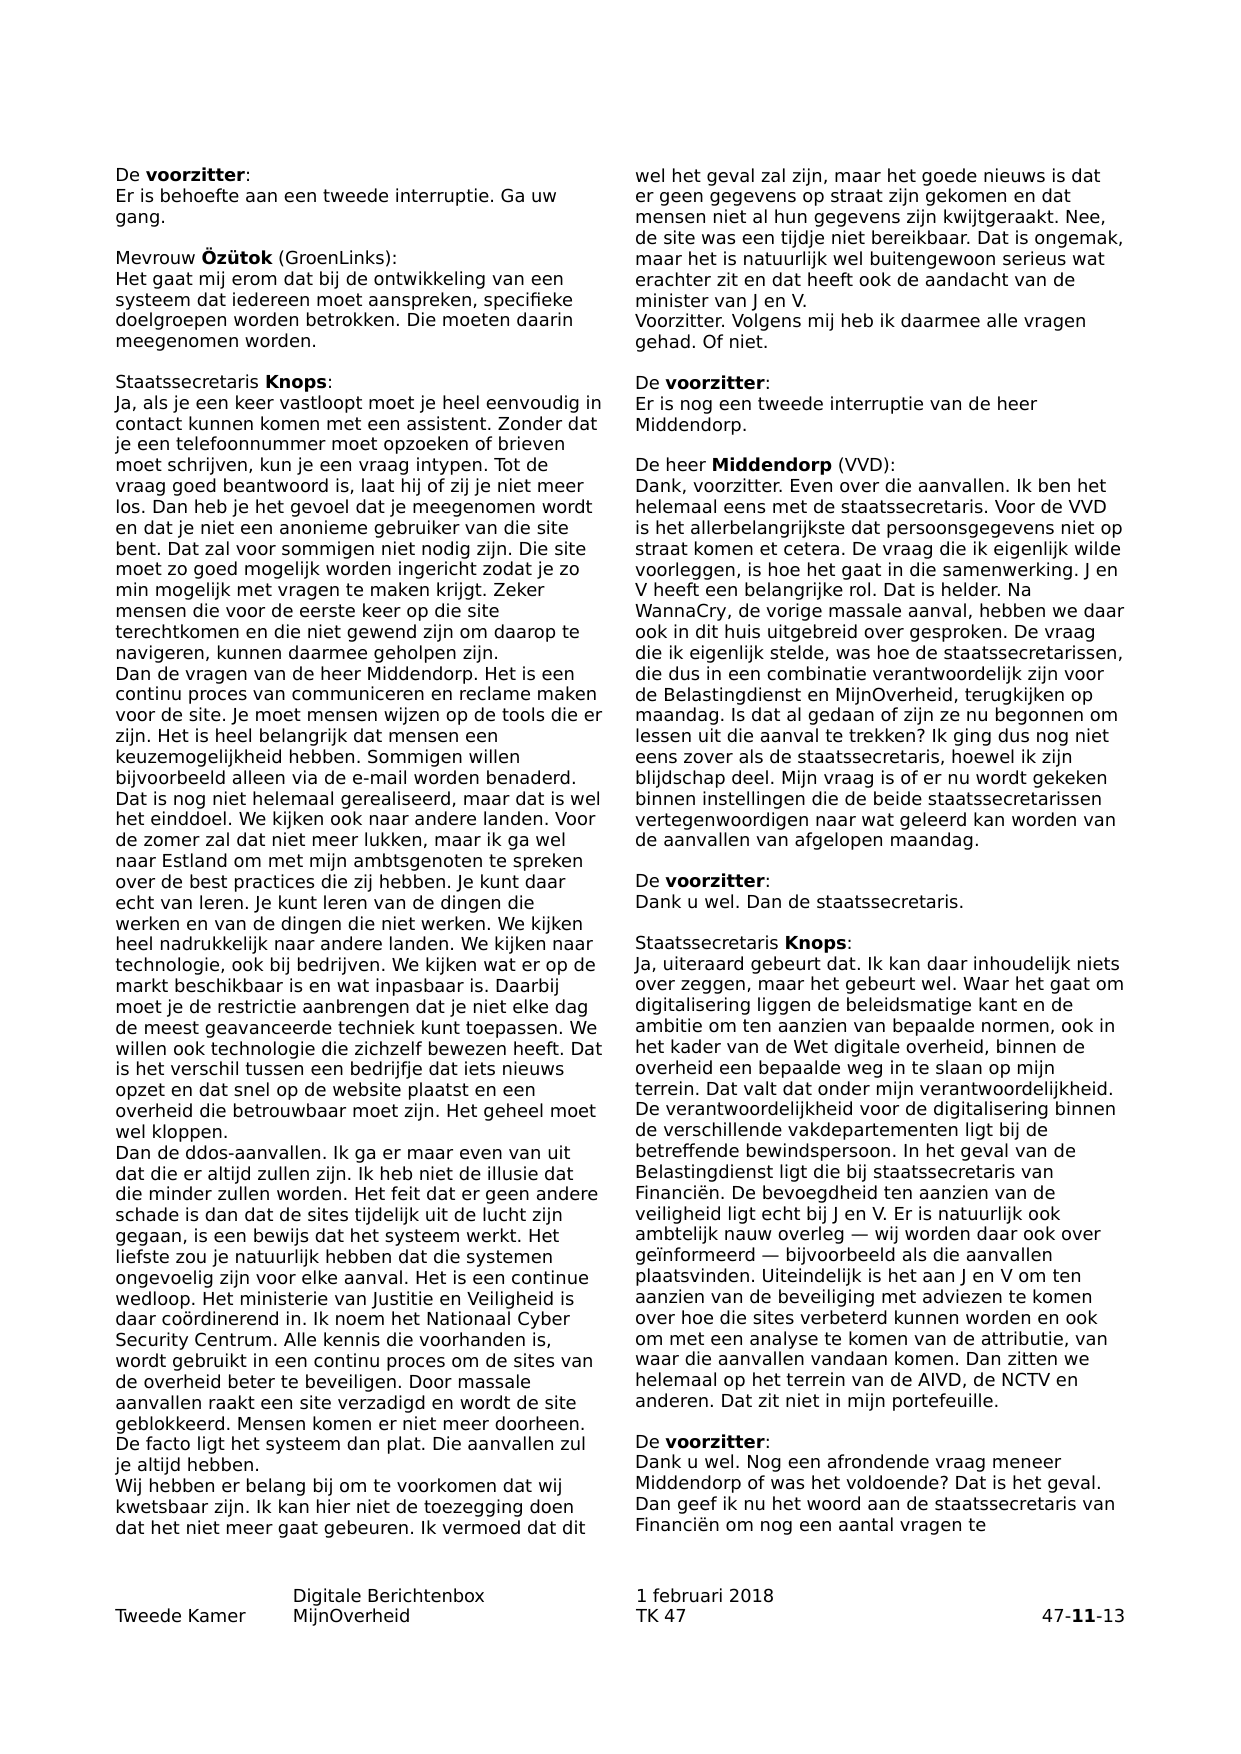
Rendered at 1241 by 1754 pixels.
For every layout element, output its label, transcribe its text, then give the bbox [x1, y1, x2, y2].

text Er is behoefte aan een tweede interruptie. Ga uw gang. [115, 186, 605, 228]
text Staatssecretaris Knops: [635, 932, 1125, 953]
text wel het geval zal zijn, maar het goede nieuws is dat er geen gegevens op straat zijn gekomen en dat mensen niet al hun gegevens zijn kwijtgeraakt. Nee, de site was een tijdje niet bereikbaar. Dat is ongemak, maar het is natuurlijk wel buitengewoon serieus wat erachter zit en dat heeft ook de aandacht van de minister van J en V. [635, 165, 1125, 311]
text Ja, als je een keer vastloopt moet je heel eenvoudig in contact kunnen komen met een assistent. Zonder dat je een telefoonnummer moet opzoeken of brieven moet schrijven, kun je een vraag intypen. Tot de vraag goed beantwoord is, laat hij of zij je niet meer los. Dan heb je het gevoel dat je meegenomen wordt en dat je niet een anonieme gebruiker van die site bent. Dat zal voor sommigen niet nodig zijn. Die site moet zo goed mogelijk worden ingericht zodat je zo min mogelijk met vragen te maken krijgt. Zeker mensen die voor de eerste keer op die site terechtkomen en die niet gewend zijn om daarop te navigeren, kunnen daarmee geholpen zijn. [115, 392, 605, 663]
text De voorzitter: [115, 165, 605, 186]
text De heer Middendorp (VVD): [635, 455, 1125, 476]
text Dank, voorzitter. Even over die aanvallen. Ik ben het helemaal eens met de staatssecretaris. Voor de VVD is het allerbelangrijkste dat persoonsgegevens niet op straat komen et cetera. De vraag die ik eigenlijk wilde voorleggen, is hoe het gaat in die samenwerking. J en V heeft een belangrijke rol. Dat is helder. Na WannaCry, de vorige massale aanval, hebben we daar ook in dit huis uitgebreid over gesproken. De vraag die ik eigenlijk stelde, was hoe de staatssecretarissen, die dus in een combinatie verantwoordelijk zijn voor de Belastingdienst en MijnOverheid, terugkijken op maandag. Is dat al gedaan of zijn ze nu begonnen om lessen uit die aanval te trekken? Ik ging dus nog niet eens zover als de staatssecretaris, hoewel ik zijn blijdschap deel. Mijn vraag is of er nu wordt gekeken binnen instellingen die de beide staatssecretarissen vertegenwoordigen naar wat geleerd kan worden van de aanvallen van afgelopen maandag. [635, 476, 1125, 851]
text De voorzitter: [635, 871, 1125, 892]
text De voorzitter: [635, 373, 1125, 393]
text Dank u wel. Dan de staatssecretaris. [635, 892, 1125, 912]
text Dan de vragen van de heer Middendorp. Het is een continu proces van communiceren en reclame maken voor de site. Je moet mensen wijzen op de tools die er zijn. Het is heel belangrijk dat mensen een keuzemogelijkheid hebben. Sommigen willen bijvoorbeeld alleen via de e-mail worden benaderd. Dat is nog niet helemaal gerealiseerd, maar dat is wel het einddoel. We kijken ook naar andere landen. Voor de zomer zal dat niet meer lukken, maar ik ga wel naar Estland om met mijn ambtsgenoten te spreken over de best practices die zij hebben. Je kunt daar echt van leren. Je kunt leren van de dingen die werken en van de dingen die niet werken. We kijken heel nadrukkelijk naar andere landen. We kijken naar technologie, ook bij bedrijven. We kijken wat er op de markt beschikbaar is en wat inpasbaar is. Daarbij moet je de restrictie aanbrengen dat je niet elke dag de meest geavanceerde techniek kunt toepassen. We willen ook technologie die zichzelf bewezen heeft. Dat is het verschil tussen een bedrijfje dat iets nieuws opzet en dat snel op de website plaatst en een overheid die betrouwbaar moet zijn. Het geheel moet wel kloppen. [115, 663, 605, 1142]
text Ja, uiteraard gebeurt dat. Ik kan daar inhoudelijk niets over zeggen, maar het gebeurt wel. Waar het gaat om digitalisering liggen de beleidsmatige kant en de ambitie om ten aanzien van bepaalde normen, ook in het kader van de Wet digitale overheid, binnen de overheid een bepaalde weg in te slaan op mijn terrein. Dat valt dat onder mijn verantwoordelijkheid. De verantwoordelijkheid voor de digitalisering binnen de verschillende vakdepartementen ligt bij de betreffende bewindspersoon. In het geval van de Belastingdienst ligt die bij staatssecretaris van Financiën. De bevoegdheid ten aanzien van de veiligheid ligt echt bij J en V. Er is natuurlijk ook ambtelijk nauw overleg — wij worden daar ook over geïnformeerd — bijvoorbeeld als die aanvallen plaatsvinden. Uiteindelijk is het aan J en V om ten aanzien van de beveiliging met adviezen te komen over hoe die sites verbeterd kunnen worden en ook om met een analyse te komen van de attributie, van waar die aanvallen vandaan komen. Dan zitten we helemaal op het terrein van de AIVD, de NCTV en anderen. Dat zit niet in mijn portefeuille. [635, 953, 1125, 1412]
text Dank u wel. Nog een afrondende vraag meneer Middendorp of was het voldoende? Dat is het geval. Dan geef ik nu het woord aan de staatssecretaris van Financiën om nog een aantal vragen te [635, 1452, 1125, 1536]
text Dan de ddos-aanvallen. Ik ga er maar even van uit dat die er altijd zullen zijn. Ik heb niet de illusie dat die minder zullen worden. Het feit dat er geen andere schade is dan dat de sites tijdelijk uit de lucht zijn gegaan, is een bewijs dat het systeem werkt. Het liefste zou je natuurlijk hebben dat die systemen ongevoelig zijn voor elke aanval. Het is een continue wedloop. Het ministerie van Justitie en Veiligheid is daar coördinerend in. Ik noem het Nationaal Cyber Security Centrum. Alle kennis die voorhanden is, wordt gebruikt in een continu proces om de sites van de overheid beter te beveiligen. Door massale aanvallen raakt een site verzadigd en wordt de site geblokkeerd. Mensen komen er niet meer doorheen. De facto ligt het systeem dan plat. Die aanvallen zul je altijd hebben. [115, 1142, 605, 1476]
text De voorzitter: [635, 1432, 1125, 1452]
text Staatssecretaris Knops: [115, 372, 605, 392]
text Voorzitter. Volgens mij heb ik daarmee alle vragen gehad. Of niet. [635, 311, 1125, 353]
text Wij hebben er belang bij om te voorkomen dat wij kwetsbaar zijn. Ik kan hier niet de toezegging doen dat het niet meer gaat gebeuren. Ik vermoed dat dit [115, 1476, 605, 1538]
text Mevrouw Özütok (GroenLinks): [115, 248, 605, 268]
text Er is nog een tweede interruptie van de heer Middendorp. [635, 393, 1125, 435]
text Het gaat mij erom dat bij de ontwikkeling van een systeem dat iedereen moet aanspreken, specifieke doelgroepen worden betrokken. Die moeten daarin meegenomen worden. [115, 268, 605, 352]
